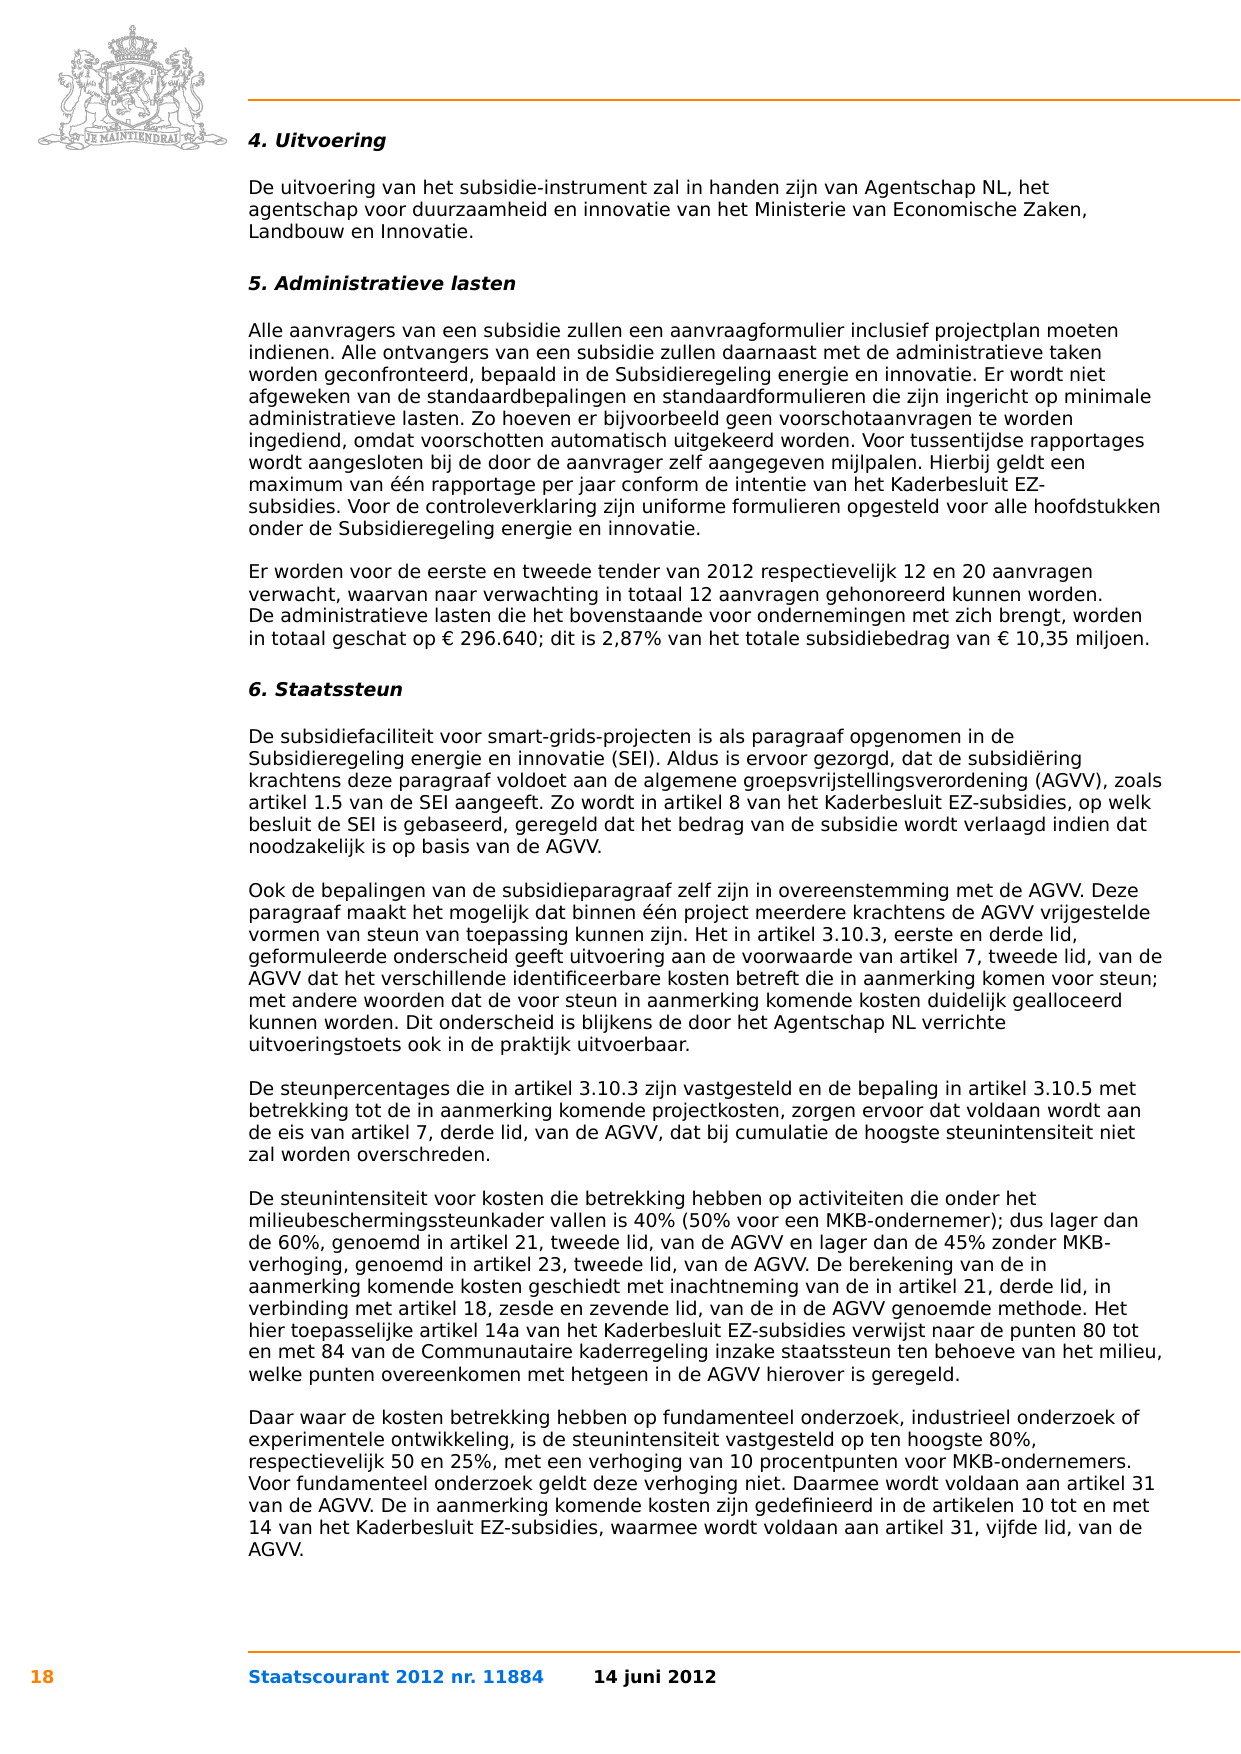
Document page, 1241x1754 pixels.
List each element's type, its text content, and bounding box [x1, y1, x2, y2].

subtitle 4. Uitvoering [248, 130, 1163, 152]
text De steunpercentages die in artikel 3.10.3 zijn vastgesteld en de bepaling in artikel 3.10.5 met betrekking tot de in aanmerking komende projectkosten, zorgen ervoor dat voldaan wordt aan de eis van artikel 7, derde lid, van de AGVV, dat bij cumulatie de hoogste steunintensiteit niet zal worden overschreden. [248, 1078, 1163, 1166]
subtitle 6. Staatssteun [248, 679, 1163, 701]
picture [38, 25, 227, 150]
text De uitvoering van het subsidie-instrument zal in handen zijn van Agentschap NL, het agentschap voor duurzaamheid en innovatie van het Ministerie van Economische Zaken, Landbouw en Innovatie. [248, 177, 1163, 243]
text De subsidiefaciliteit voor smart-grids-projecten is als paragraaf opgenomen in de Subsidieregeling energie en innovatie (SEI). Aldus is ervoor gezorgd, dat de subsidiëring krachtens deze paragraaf voldoet aan de algemene groepsvrijstellingsverordening (AGVV), zoals artikel 1.5 van de SEI aangeeft. Zo wordt in artikel 8 van het Kaderbesluit EZ-subsidies, op welk besluit de SEI is gebaseerd, geregeld dat het bedrag van de subsidie wordt verlaagd indien dat noodzakelijk is op basis van de AGVV. [248, 726, 1163, 858]
subtitle 5. Administratieve lasten [248, 273, 1163, 295]
text Ook de bepalingen van de subsidieparagraaf zelf zijn in overeenstemming met de AGVV. Deze paragraaf maakt het mogelijk dat binnen één project meerdere krachtens de AGVV vrijgestelde vormen van steun van toepassing kunnen zijn. Het in artikel 3.10.3, eerste en derde lid, geformuleerde onderscheid geeft uitvoering aan de voorwaarde van artikel 7, tweede lid, van de AGVV dat het verschillende identificeerbare kosten betreft die in aanmerking komen voor steun; met andere woorden dat de voor steun in aanmerking komende kosten duidelijk gealloceerd kunnen worden. Dit onderscheid is blijkens de door het Agentschap NL verrichte uitvoeringstoets ook in de praktijk uitvoerbaar. [248, 880, 1163, 1056]
text Alle aanvragers van een subsidie zullen een aanvraagformulier inclusief projectplan moeten indienen. Alle ontvangers van een subsidie zullen daarnaast met de administratieve taken worden geconfronteerd, bepaald in de Subsidieregeling energie en innovatie. Er wordt niet afgeweken van de standaardbepalingen en standaardformulieren die zijn ingericht op minimale administratieve lasten. Zo hoeven er bijvoorbeeld geen voorschotaanvragen te worden ingediend, omdat voorschotten automatisch uitgekeerd worden. Voor tussentijdse rapportages wordt aangesloten bij de door de aanvrager zelf aangegeven mijlpalen. Hierbij geldt een maximum van één rapportage per jaar conform de intentie van het Kaderbesluit EZ-subsidies. Voor de controleverklaring zijn uniforme formulieren opgesteld voor alle hoofdstukken onder de Subsidieregeling energie en innovatie. [248, 320, 1163, 539]
text Daar waar de kosten betrekking hebben op fundamenteel onderzoek, industrieel onderzoek of experimentele ontwikkeling, is de steunintensiteit vastgesteld op ten hoogste 80%, respectievelijk 50 en 25%, met een verhoging van 10 procentpunten voor MKB-ondernemers. Voor fundamenteel onderzoek geldt deze verhoging niet. Daarmee wordt voldaan aan artikel 31 van de AGVV. De in aanmerking komende kosten zijn gedefinieerd in de artikelen 10 tot en met 14 van het Kaderbesluit EZ-subsidies, waarmee wordt voldaan aan artikel 31, vijfde lid, van de AGVV. [248, 1407, 1163, 1561]
text De steunintensiteit voor kosten die betrekking hebben op activiteiten die onder het milieubeschermingssteunkader vallen is 40% (50% voor een MKB-ondernemer); dus lager dan de 60%, genoemd in artikel 21, tweede lid, van de AGVV en lager dan de 45% zonder MKB-verhoging, genoemd in artikel 23, tweede lid, van de AGVV. De berekening van de in aanmerking komende kosten geschiedt met inachtneming van de in artikel 21, derde lid, in verbinding met artikel 18, zesde en zevende lid, van de in de AGVV genoemde methode. Het hier toepasselijke artikel 14a van het Kaderbesluit EZ-subsidies verwijst naar de punten 80 tot en met 84 van de Communautaire kaderregeling inzake staatssteun ten behoeve van het milieu, welke punten overeenkomen met hetgeen in de AGVV hierover is geregeld. [248, 1188, 1163, 1385]
text Er worden voor de eerste en tweede tender van 2012 respectievelijk 12 en 20 aanvragen verwacht, waarvan naar verwachting in totaal 12 aanvragen gehonoreerd kunnen worden. De administratieve lasten die het bovenstaande voor ondernemingen met zich brengt, worden in totaal geschat op € 296.640; dit is 2,87% van het totale subsidiebedrag van € 10,35 miljoen. [248, 561, 1163, 649]
